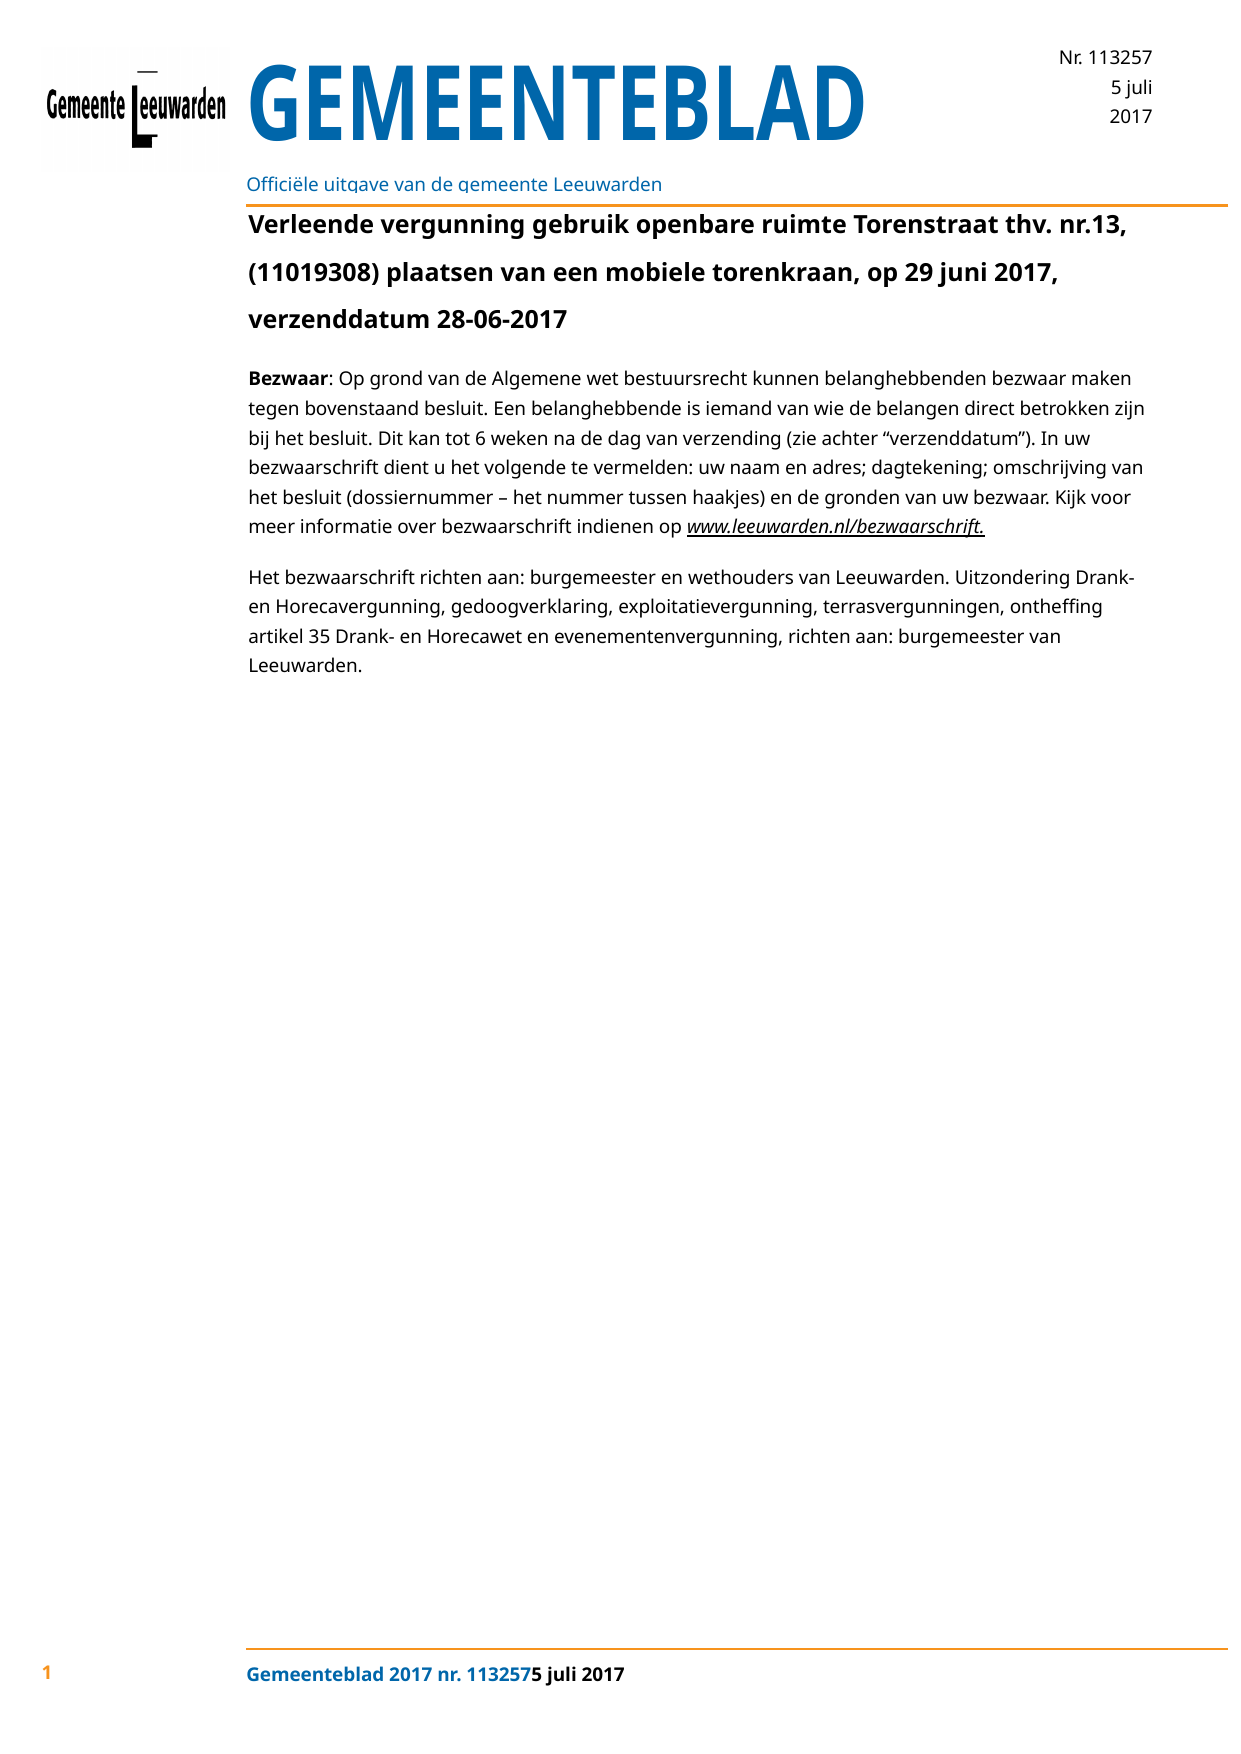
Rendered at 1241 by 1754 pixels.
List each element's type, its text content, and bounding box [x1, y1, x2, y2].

text Verleende vergunning gebruik openbare ruimte Torenstraat thv. nr.13, (11019308) plaatsen van een mobiele torenkraan, op 29 juni 2017, verzenddatum 28-06-2017 [248, 207, 1152, 336]
picture [41, 47, 231, 172]
text Het bezwaarschrift richten aan: burgemeester en wethouders van Leeuwarden. Uitzondering Drank- en Horecavergunning, gedoogverklaring, exploitatievergunning, terrasvergunningen, ontheffing artikel 35 Drank- en Horecawet en evenementenvergunning, richten aan: burgemeester van Leeuwarden. [248, 564, 1152, 678]
text Bezwaar: Op grond van de Algemene wet bestuursrecht kunnen belanghebbenden bezwaar maken tegen bovenstaand besluit. Een belanghebbende is iemand van wie de belangen direct betrokken zijn bij het besluit. Dit kan tot 6 weken na de dag van verzending (zie achter “verzenddatum”). In uw bezwaarschrift dient u het volgende te vermelden: uw naam en adres; dagtekening; omschrijving van het besluit (dossiernummer – het nummer tussen haakjes) en de gronden van uw bezwaar. Kijk voor meer informatie over bezwaarschrift indienen op www.leeuwarden.nl/bezwaarschrift. [248, 366, 1152, 539]
